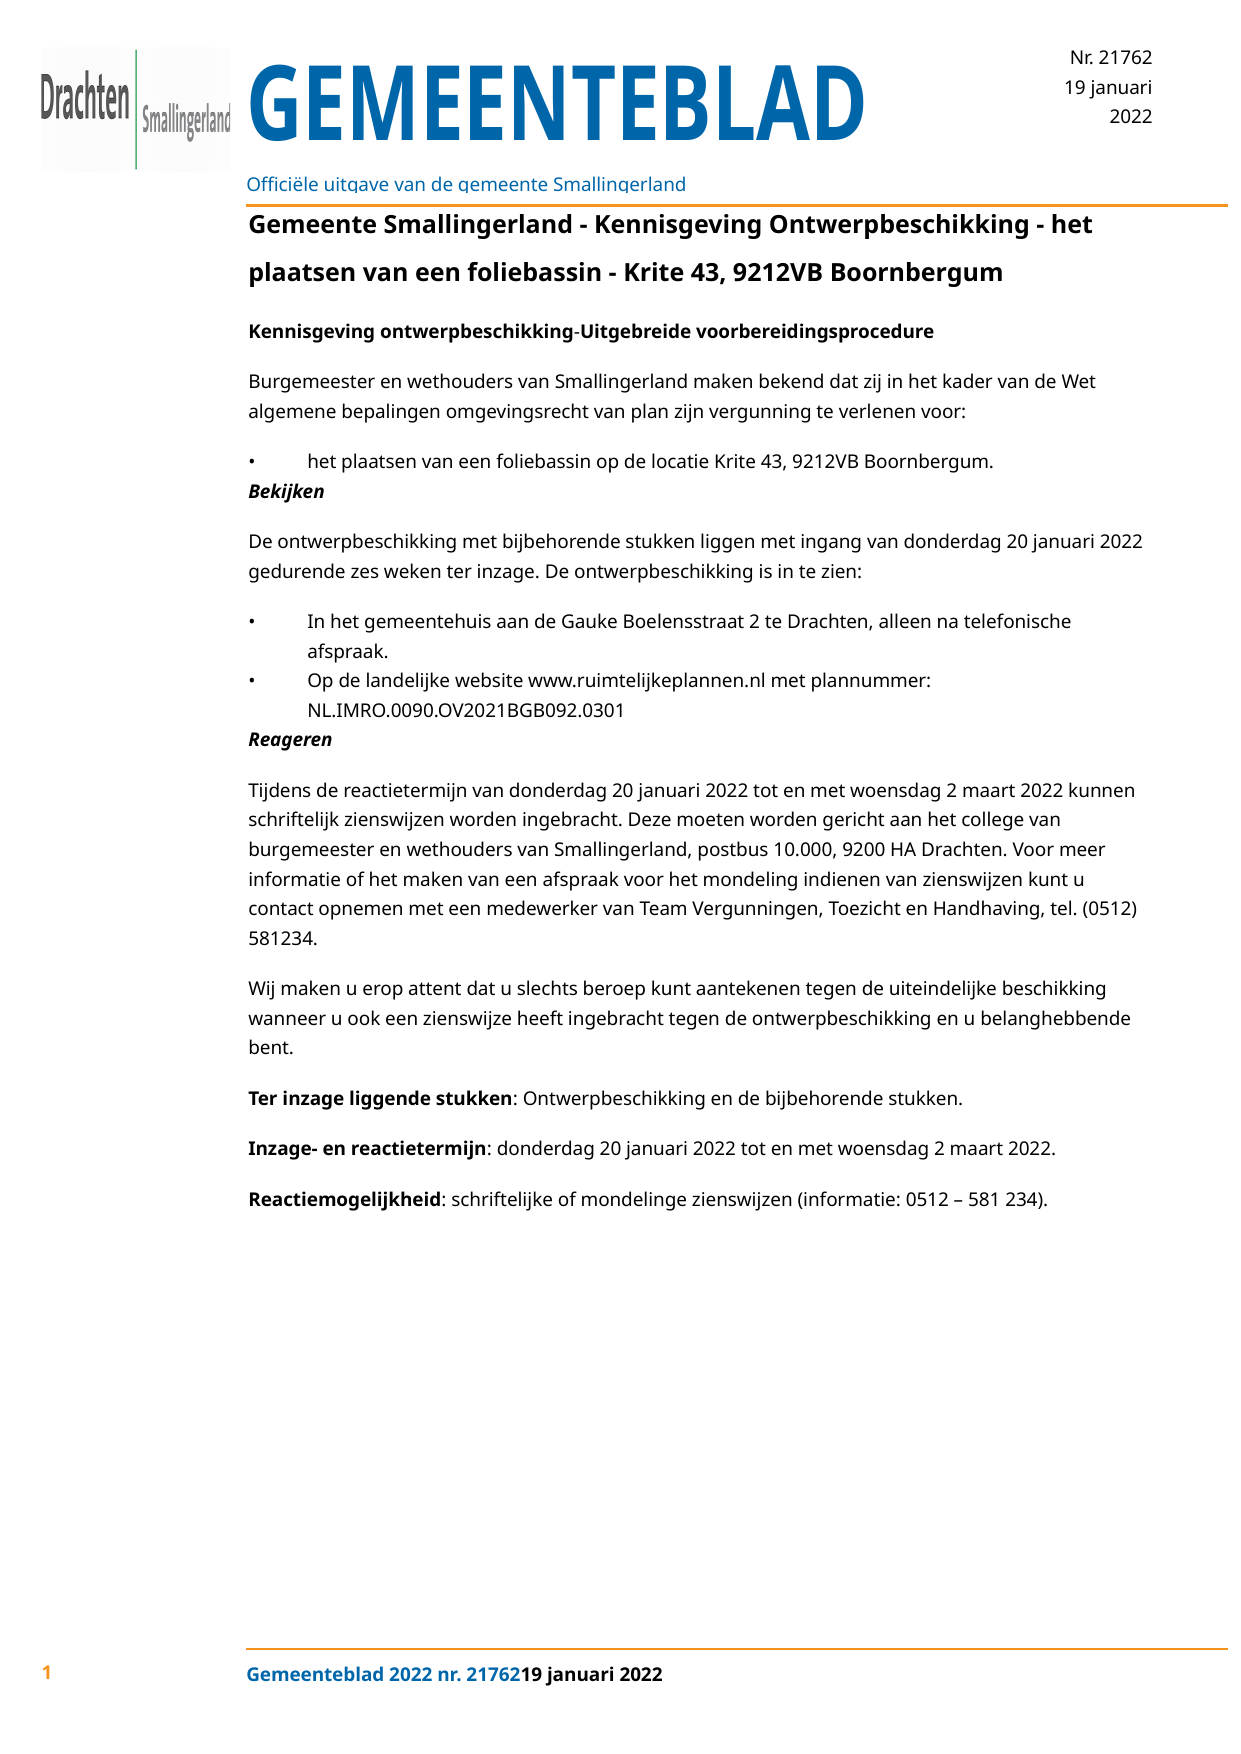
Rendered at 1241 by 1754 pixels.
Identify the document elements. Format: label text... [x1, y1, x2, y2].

list het plaatsen van een foliebassin op de locatie Krite 43, 9212VB Boornbergum. [248, 448, 1152, 474]
picture [41, 47, 231, 172]
text Inzage- en reactietermijn: donderdag 20 januari 2022 tot en met woensdag 2 maart 2022. [248, 1135, 1152, 1161]
text Kennisgeving ontwerpbeschikking-Uitgebreide voorbereidingsprocedure [248, 318, 1152, 344]
text Burgemeester en wethouders van Smallingerland maken bekend dat zij in het kader van de Wet algemene bepalingen omgevingsrecht van plan zijn vergunning te verlenen voor: [248, 368, 1152, 424]
text De ontwerpbeschikking met bijbehorende stukken liggen met ingang van donderdag 20 januari 2022 gedurende zes weken ter inzage. De ontwerpbeschikking is in te zien: [248, 528, 1152, 584]
text Wij maken u erop attent dat u slechts beroep kunt aantekenen tegen de uiteindelijke beschikking wanneer u ook een zienswijze heeft ingebracht tegen de ontwerpbeschikking en u belanghebbende bent. [248, 975, 1152, 1060]
text Reactiemogelijkheid: schriftelijke of mondelinge zienswijzen (informatie: 0512 – 581 234). [248, 1186, 1152, 1212]
text Reageren [248, 727, 1152, 752]
list Op de landelijke website www.ruimtelijkeplannen.nl met plannummer: NL.IMRO.0090.OV2021BGB092.0301 [248, 667, 1152, 723]
text Tijdens de reactietermijn van donderdag 20 januari 2022 tot en met woensdag 2 maart 2022 kunnen schriftelijk zienswijzen worden ingebracht. Deze moeten worden gericht aan het college van burgemeester en wethouders van Smallingerland, postbus 10.000, 9200 HA Drachten. Voor meer informatie of het maken van een afspraak voor het mondeling indienen van zienswijzen kunt u contact opnemen met een medewerker van Team Vergunningen, Toezicht en Handhaving, tel. (0512) 581234. [248, 777, 1152, 951]
list In het gemeentehuis aan de Gauke Boelensstraat 2 te Drachten, alleen na telefonische afspraak. [248, 608, 1152, 664]
text Bekijken [248, 478, 1152, 504]
text Ter inzage liggende stukken: Ontwerpbeschikking en de bijbehorende stukken. [248, 1085, 1152, 1111]
text Gemeente Smallingerland - Kennisgeving Ontwerpbeschikking - het plaatsen van een foliebassin - Krite 43, 9212VB Boornbergum [248, 207, 1152, 288]
